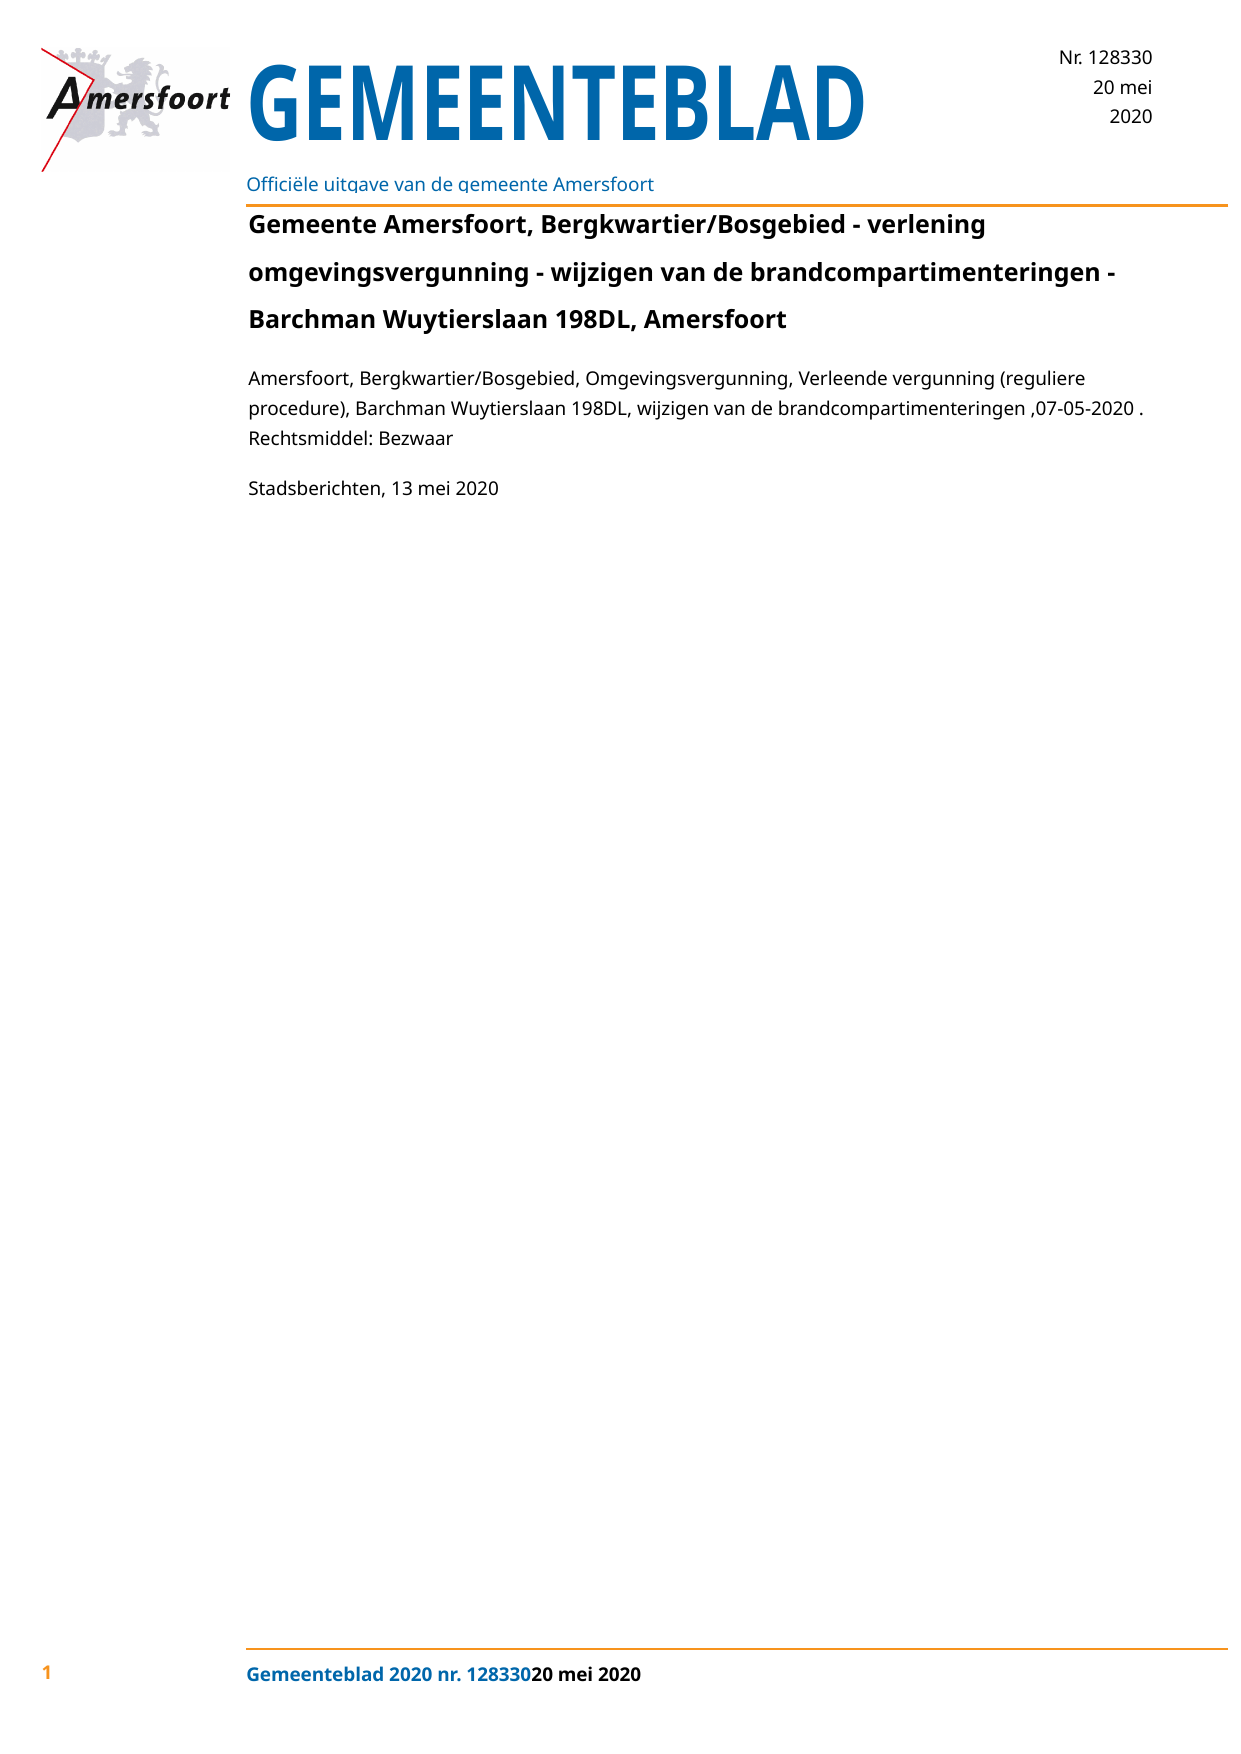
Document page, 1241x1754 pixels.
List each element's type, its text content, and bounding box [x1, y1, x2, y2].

text Gemeente Amersfoort, Bergkwartier/Bosgebied - verlening omgevingsvergunning - wijzigen van de brandcompartimenteringen - Barchman Wuytierslaan 198DL, Amersfoort [248, 207, 1152, 336]
picture [41, 47, 231, 172]
text Amersfoort, Bergkwartier/Bosgebied, Omgevingsvergunning, Verleende vergunning (reguliere procedure), Barchman Wuytierslaan 198DL, wijzigen van de brandcompartimenteringen ,07-05-2020 . Rechtsmiddel: Bezwaar [248, 366, 1152, 450]
text Stadsberichten, 13 mei 2020 [248, 475, 1152, 501]
